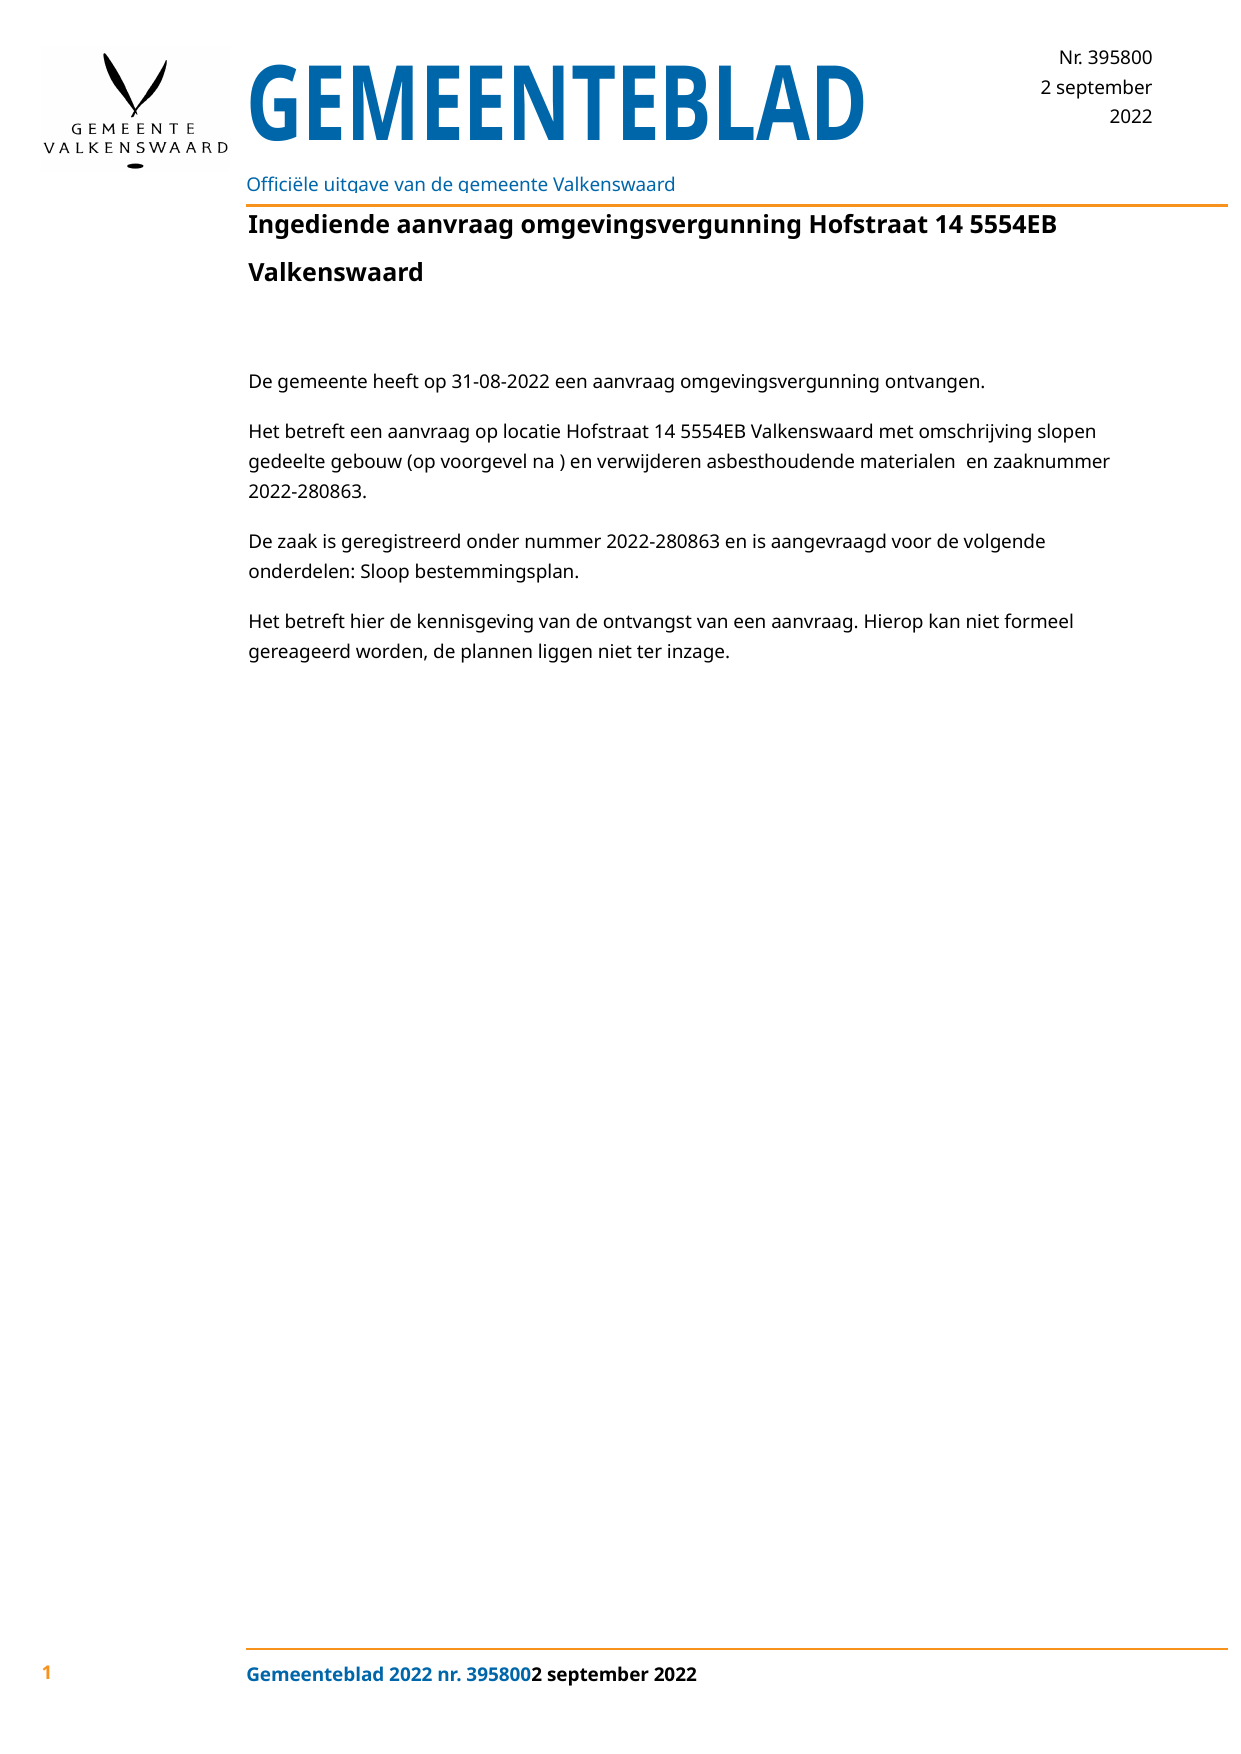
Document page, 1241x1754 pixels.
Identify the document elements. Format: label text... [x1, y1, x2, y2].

text De gemeente heeft op 31-08-2022 een aanvraag omgevingsvergunning ontvangen. [248, 368, 1152, 394]
text Het betreft een aanvraag op locatie Hofstraat 14 5554EB Valkenswaard met omschrijving slopen gedeelte gebouw (op voorgevel na ) en verwijderen asbesthoudende materialen en zaaknummer 2022-280863. [248, 419, 1152, 504]
picture [41, 47, 231, 172]
text De zaak is geregistreerd onder nummer 2022-280863 en is aangevraagd voor de volgende onderdelen: Sloop bestemmingsplan. [248, 528, 1152, 584]
text Ingediende aanvraag omgevingsvergunning Hofstraat 14 5554EB Valkenswaard [248, 207, 1152, 288]
text Het betreft hier de kennisgeving van de ontvangst van een aanvraag. Hierop kan niet formeel gereageerd worden, de plannen liggen niet ter inzage. [248, 608, 1152, 664]
